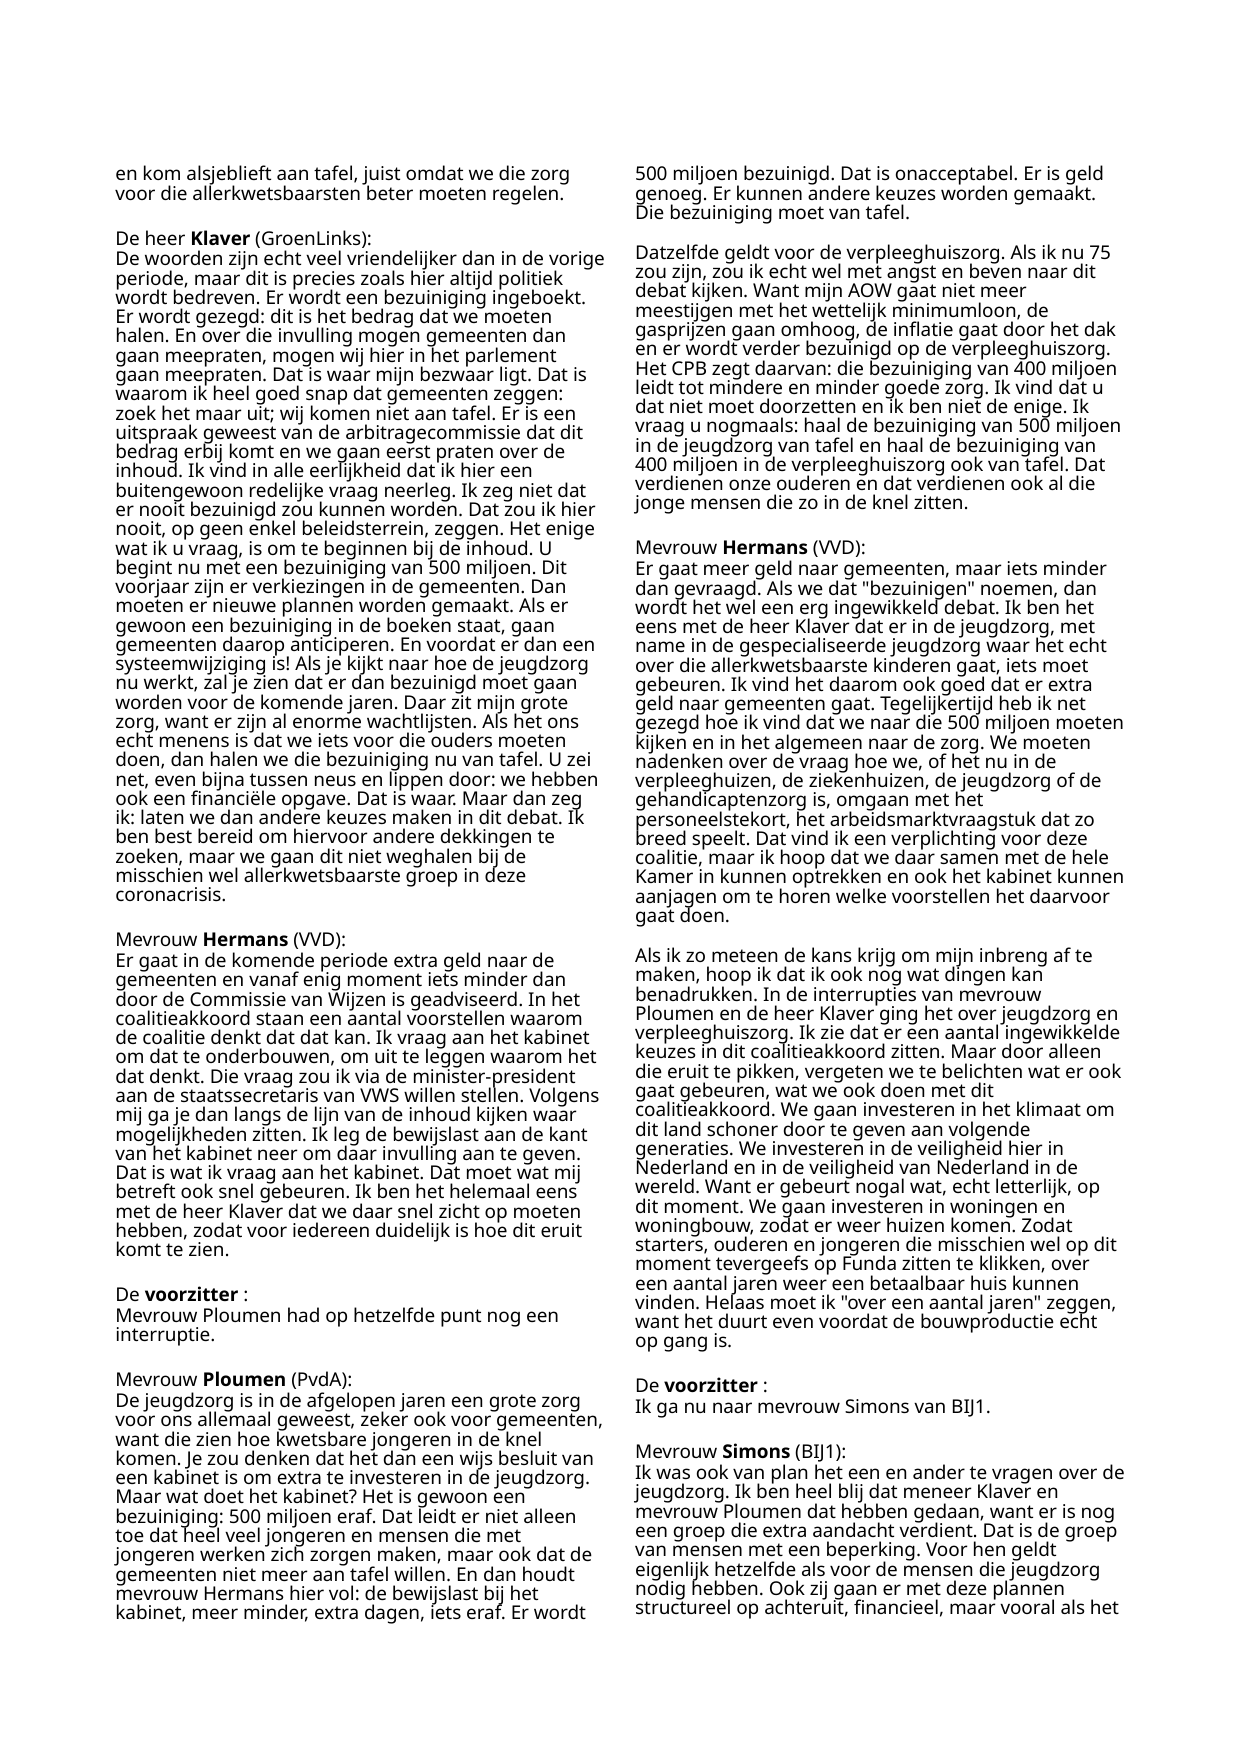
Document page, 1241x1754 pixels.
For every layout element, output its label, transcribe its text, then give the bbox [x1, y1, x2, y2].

text Mevrouw Ploumen had op hetzelfde punt nog een interruptie. [115, 1307, 605, 1346]
text Ik ga nu naar mevrouw Simons van BIJ1. [635, 1398, 1125, 1418]
text Mevrouw Simons (BIJ1): [635, 1438, 1125, 1464]
text Datzelfde geldt voor de verpleeghuiszorg. Als ik nu 75 zou zijn, zou ik echt wel met angst en beven naar dit debat kijken. Want mijn AOW gaat niet meer meestijgen met het wettelijk minimumloon, de gasprijzen gaan omhoog, de inflatie gaat door het dak en er wordt verder bezuinigd op de verpleeghuiszorg. Het CPB zegt daarvan: die bezuiniging van 400 miljoen leidt tot mindere en minder goede zorg. Ik vind dat u dat niet moet doorzetten en ik ben niet de enige. Ik vraag u nogmaals: haal de bezuiniging van 500 miljoen in de jeugdzorg van tafel en haal de bezuiniging van 400 miljoen in de verpleeghuiszorg ook van tafel. Dat verdienen onze ouderen en dat verdienen ook al die jonge mensen die zo in de knel zitten. [635, 244, 1125, 514]
text Er gaat meer geld naar gemeenten, maar iets minder dan gevraagd. Als we dat "bezuinigen" noemen, dan wordt het wel een erg ingewikkeld debat. Ik ben het eens met de heer Klaver dat er in de jeugdzorg, met name in de gespecialiseerde jeugdzorg waar het echt over die allerkwetsbaarste kinderen gaat, iets moet gebeuren. Ik vind het daarom ook goed dat er extra geld naar gemeenten gaat. Tegelijkertijd heb ik net gezegd hoe ik vind dat we naar die 500 miljoen moeten kijken en in het algemeen naar de zorg. We moeten nadenken over de vraag hoe we, of het nu in de verpleeghuizen, de ziekenhuizen, de jeugdzorg of de gehandicaptenzorg is, omgaan met het personeelstekort, het arbeidsmarktvraagstuk dat zo breed speelt. Dat vind ik een verplichting voor deze coalitie, maar ik hoop dat we daar samen met de hele Kamer in kunnen optrekken en ook het kabinet kunnen aanjagen om te horen welke voorstellen het daarvoor gaat doen. [635, 560, 1125, 926]
text De voorzitter : [115, 1281, 605, 1307]
text Mevrouw Hermans (VVD): [115, 926, 605, 952]
text 500 miljoen bezuinigd. Dat is onacceptabel. Er is geld genoeg. Er kunnen andere keuzes worden gemaakt. Die bezuiniging moet van tafel. [635, 165, 1125, 223]
text De jeugdzorg is in de afgelopen jaren een grote zorg voor ons allemaal geweest, zeker ook voor gemeenten, want die zien hoe kwetsbare jongeren in de knel komen. Je zou denken dat het dan een wijs besluit van een kabinet is om extra te investeren in de jeugdzorg. Maar wat doet het kabinet? Het is gewoon een bezuiniging: 500 miljoen eraf. Dat leidt er niet alleen toe dat heel veel jongeren en mensen die met jongeren werken zich zorgen maken, maar ook dat de gemeenten niet meer aan tafel willen. En dan houdt mevrouw Hermans hier vol: de bewijslast bij het kabinet, meer minder, extra dagen, iets eraf. Er wordt [115, 1392, 605, 1623]
text De woorden zijn echt veel vriendelijker dan in de vorige periode, maar dit is precies zoals hier altijd politiek wordt bedreven. Er wordt een bezuiniging ingeboekt. Er wordt gezegd: dit is het bedrag dat we moeten halen. En over die invulling mogen gemeenten dan gaan meepraten, mogen wij hier in het parlement gaan meepraten. Dat is waar mijn bezwaar ligt. Dat is waarom ik heel goed snap dat gemeenten zeggen: zoek het maar uit; wij komen niet aan tafel. Er is een uitspraak geweest van de arbitragecommissie dat dit bedrag erbij komt en we gaan eerst praten over de inhoud. Ik vind in alle eerlijkheid dat ik hier een buitengewoon redelijke vraag neerleg. Ik zeg niet dat er nooit bezuinigd zou kunnen worden. Dat zou ik hier nooit, op geen enkel beleidsterrein, zeggen. Het enige wat ik u vraag, is om te beginnen bij de inhoud. U begint nu met een bezuiniging van 500 miljoen. Dit voorjaar zijn er verkiezingen in de gemeenten. Dan moeten er nieuwe plannen worden gemaakt. Als er gewoon een bezuiniging in de boeken staat, gaan gemeenten daarop anticiperen. En voordat er dan een systeemwijziging is! Als je kijkt naar hoe de jeugdzorg nu werkt, zal je zien dat er dan bezuinigd moet gaan worden voor de komende jaren. Daar zit mijn grote zorg, want er zijn al enorme wachtlijsten. Als het ons echt menens is dat we iets voor die ouders moeten doen, dan halen we die bezuiniging nu van tafel. U zei net, even bijna tussen neus en lippen door: we hebben ook een financiële opgave. Dat is waar. Maar dan zeg ik: laten we dan andere keuzes maken in dit debat. Ik ben best bereid om hiervoor andere dekkingen te zoeken, maar we gaan dit niet weghalen bij de misschien wel allerkwetsbaarste groep in deze coronacrisis. [115, 250, 605, 906]
text Mevrouw Ploumen (PvdA): [115, 1366, 605, 1392]
text De voorzitter : [635, 1373, 1125, 1398]
text Mevrouw Hermans (VVD): [635, 534, 1125, 560]
text Als ik zo meteen de kans krijg om mijn inbreng af te maken, hoop ik dat ik ook nog wat dingen kan benadrukken. In de interrupties van mevrouw Ploumen en de heer Klaver ging het over jeugdzorg en verpleeghuiszorg. Ik zie dat er een aantal ingewikkelde keuzes in dit coalitieakkoord zitten. Maar door alleen die eruit te pikken, vergeten we te belichten wat er ook gaat gebeuren, wat we ook doen met dit coalitieakkoord. We gaan investeren in het klimaat om dit land schoner door te geven aan volgende generaties. We investeren in de veiligheid hier in Nederland en in de veiligheid van Nederland in de wereld. Want er gebeurt nogal wat, echt letterlijk, op dit moment. We gaan investeren in woningen en woningbouw, zodat er weer huizen komen. Zodat starters, ouderen en jongeren die misschien wel op dit moment tevergeefs op Funda zitten te klikken, over een aantal jaren weer een betaalbaar huis kunnen vinden. Helaas moet ik "over een aantal jaren" zeggen, want het duurt even voordat de bouwproductie echt op gang is. [635, 947, 1125, 1352]
text Er gaat in de komende periode extra geld naar de gemeenten en vanaf enig moment iets minder dan door de Commissie van Wijzen is geadviseerd. In het coalitieakkoord staan een aantal voorstellen waarom de coalitie denkt dat dat kan. Ik vraag aan het kabinet om dat te onderbouwen, om uit te leggen waarom het dat denkt. Die vraag zou ik via de minister-president aan de staatssecretaris van VWS willen stellen. Volgens mij ga je dan langs de lijn van de inhoud kijken waar mogelijkheden zitten. Ik leg de bewijslast aan de kant van het kabinet neer om daar invulling aan te geven. Dat is wat ik vraag aan het kabinet. Dat moet wat mij betreft ook snel gebeuren. Ik ben het helemaal eens met de heer Klaver dat we daar snel zicht op moeten hebben, zodat voor iedereen duidelijk is hoe dit eruit komt te zien. [115, 952, 605, 1261]
text Ik was ook van plan het een en ander te vragen over de jeugdzorg. Ik ben heel blij dat meneer Klaver en mevrouw Ploumen dat hebben gedaan, want er is nog een groep die extra aandacht verdient. Dat is de groep van mensen met een beperking. Voor hen geldt eigenlijk hetzelfde als voor de mensen die jeugdzorg nodig hebben. Ook zij gaan er met deze plannen structureel op achteruit, financieel, maar vooral als het [635, 1464, 1125, 1618]
text De heer Klaver (GroenLinks): [115, 225, 605, 250]
text en kom alsjeblieft aan tafel, juist omdat we die zorg voor die allerkwetsbaarsten beter moeten regelen. [115, 165, 605, 204]
